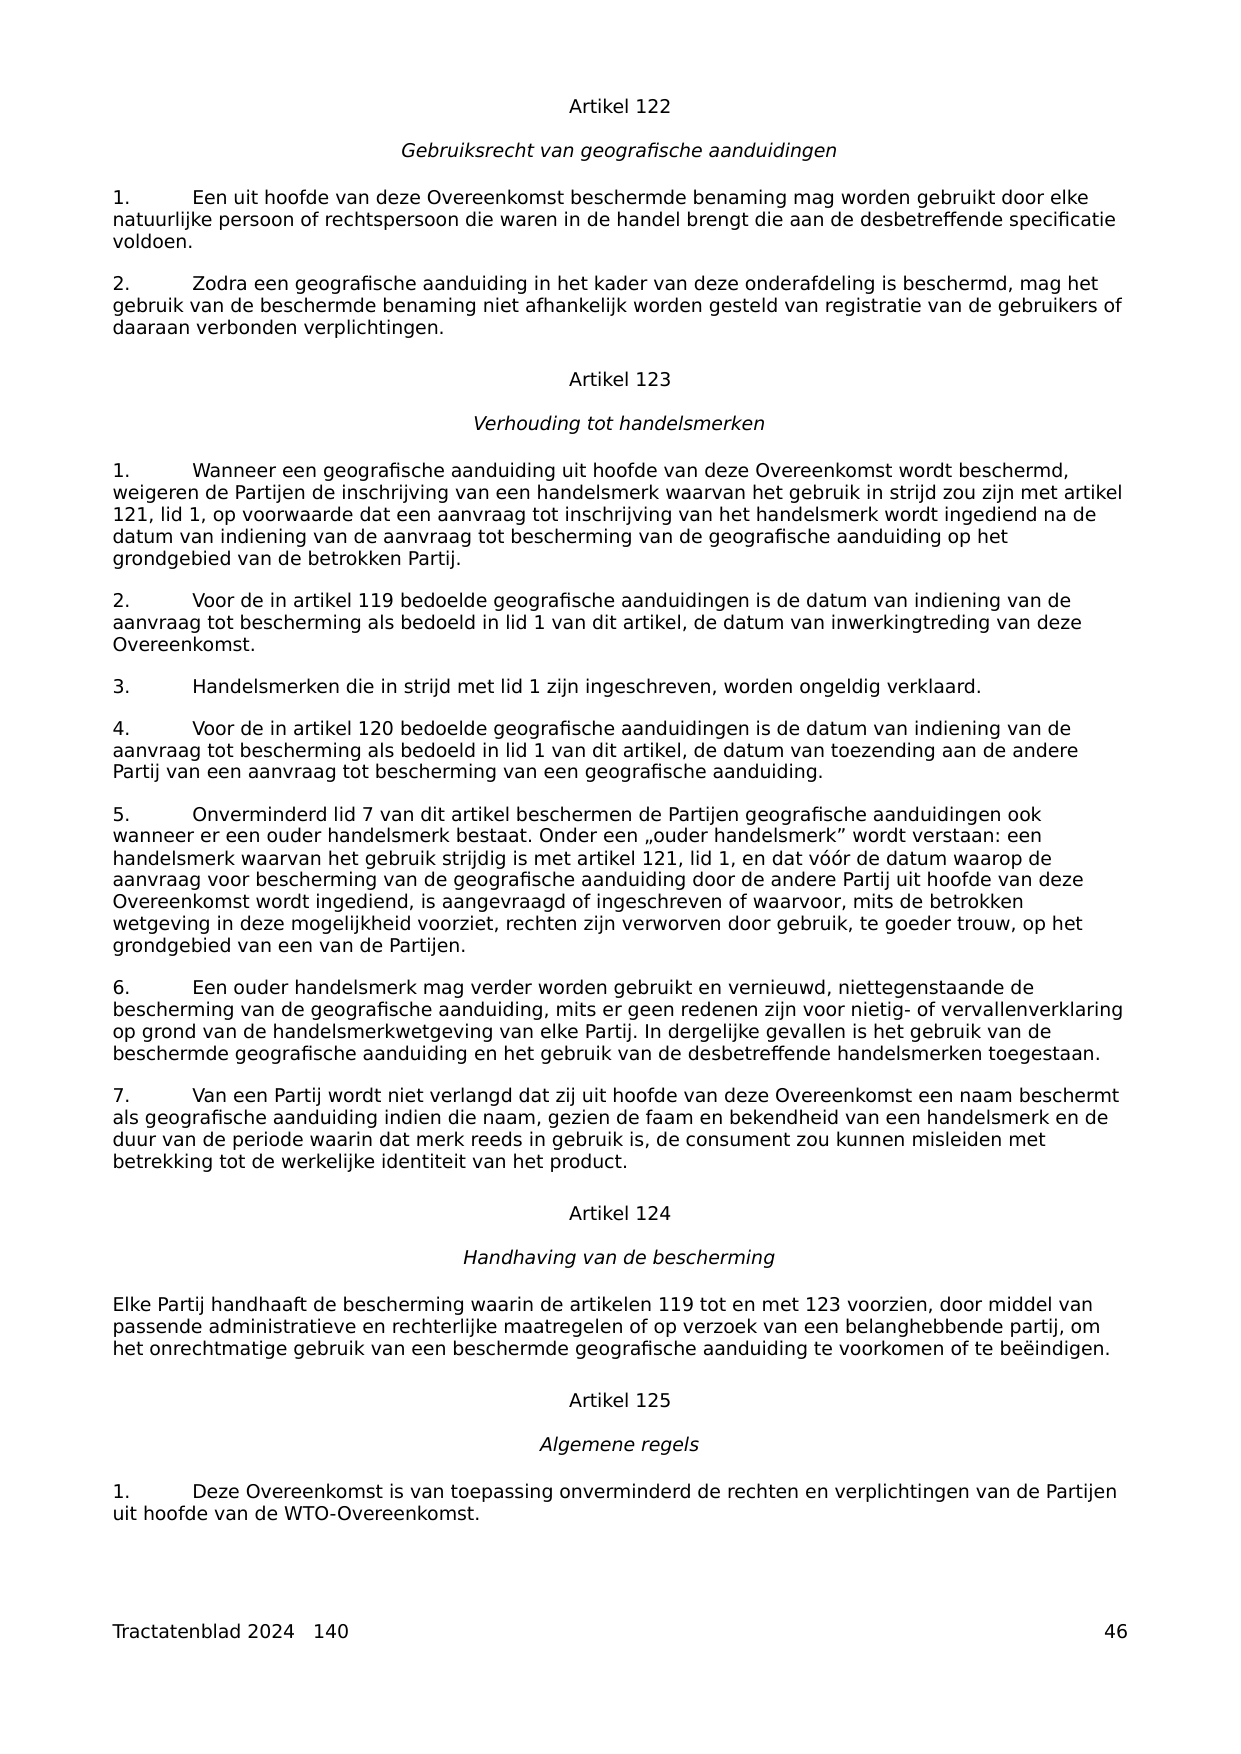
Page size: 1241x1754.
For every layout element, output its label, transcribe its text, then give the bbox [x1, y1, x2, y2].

subtitle Artikel 125 Algemene regels [112, 1390, 1128, 1456]
text 5. Onverminderd lid 7 van dit artikel beschermen de Partijen geografische aanduidingen ook wanneer er een ouder handelsmerk bestaat. Onder een „ouder handelsmerk” wordt verstaan: een handelsmerk waarvan het gebruik strijdig is met artikel 121, lid 1, en dat vóór de datum waarop de aanvraag voor bescherming van de geografische aanduiding door de andere Partij uit hoofde van deze Overeenkomst wordt ingediend, is aangevraagd of ingeschreven of waarvoor, mits de betrokken wetgeving in deze mogelijkheid voorziet, rechten zijn verworven door gebruik, te goeder trouw, op het grondgebied van een van de Partijen. [112, 803, 1128, 957]
text 6. Een ouder handelsmerk mag verder worden gebruikt en vernieuwd, niettegenstaande de bescherming van de geografische aanduiding, mits er geen redenen zijn voor nietig- of vervallenverklaring op grond van de handelsmerkwetgeving van elke Partij. In dergelijke gevallen is het gebruik van de beschermde geografische aanduiding en het gebruik van de desbetreffende handelsmerken toegestaan. [112, 977, 1128, 1065]
text 1. Een uit hoofde van deze Overeenkomst beschermde benaming mag worden gebruikt door elke natuurlijke persoon of rechtspersoon die waren in de handel brengt die aan de desbetreffende specificatie voldoen. [112, 187, 1128, 253]
text Elke Partij handhaaft de bescherming waarin de artikelen 119 tot en met 123 voorzien, door middel van passende administratieve en rechterlijke maatregelen of op verzoek van een belanghebbende partij, om het onrechtmatige gebruik van een beschermde geografische aanduiding te voorkomen of te beëindigen. [112, 1294, 1128, 1360]
text 1. Wanneer een geografische aanduiding uit hoofde van deze Overeenkomst wordt beschermd, weigeren de Partijen de inschrijving van een handelsmerk waarvan het gebruik in strijd zou zijn met artikel 121, lid 1, op voorwaarde dat een aanvraag tot inschrijving van het handelsmerk wordt ingediend na de datum van indiening van de aanvraag tot bescherming van de geografische aanduiding op het grondgebied van de betrokken Partij. [112, 460, 1128, 569]
subtitle Artikel 124 Handhaving van de bescherming [112, 1203, 1128, 1269]
text 1. Deze Overeenkomst is van toepassing onverminderd de rechten en verplichtingen van de Partijen uit hoofde van de WTO-Overeenkomst. [112, 1481, 1128, 1525]
subtitle Artikel 122 Gebruiksrecht van geografische aanduidingen [112, 96, 1128, 162]
text 3. Handelsmerken die in strijd met lid 1 zijn ingeschreven, worden ongeldig verklaard. [112, 676, 1128, 697]
subtitle Artikel 123 Verhouding tot handelsmerken [112, 369, 1128, 435]
text 7. Van een Partij wordt niet verlangd dat zij uit hoofde van deze Overeenkomst een naam beschermt als geografische aanduiding indien die naam, gezien de faam en bekendheid van een handelsmerk en de duur van de periode waarin dat merk reeds in gebruik is, de consument zou kunnen misleiden met betrekking tot de werkelijke identiteit van het product. [112, 1085, 1128, 1173]
text 2. Zodra een geografische aanduiding in het kader van deze onderafdeling is beschermd, mag het gebruik van de beschermde benaming niet afhankelijk worden gesteld van registratie van de gebruikers of daaraan verbonden verplichtingen. [112, 273, 1128, 339]
text 4. Voor de in artikel 120 bedoelde geografische aanduidingen is de datum van indiening van de aanvraag tot bescherming als bedoeld in lid 1 van dit artikel, de datum van toezending aan de andere Partij van een aanvraag tot bescherming van een geografische aanduiding. [112, 717, 1128, 783]
text 2. Voor de in artikel 119 bedoelde geografische aanduidingen is de datum van indiening van de aanvraag tot bescherming als bedoeld in lid 1 van dit artikel, de datum van inwerkingtreding van deze Overeenkomst. [112, 589, 1128, 656]
